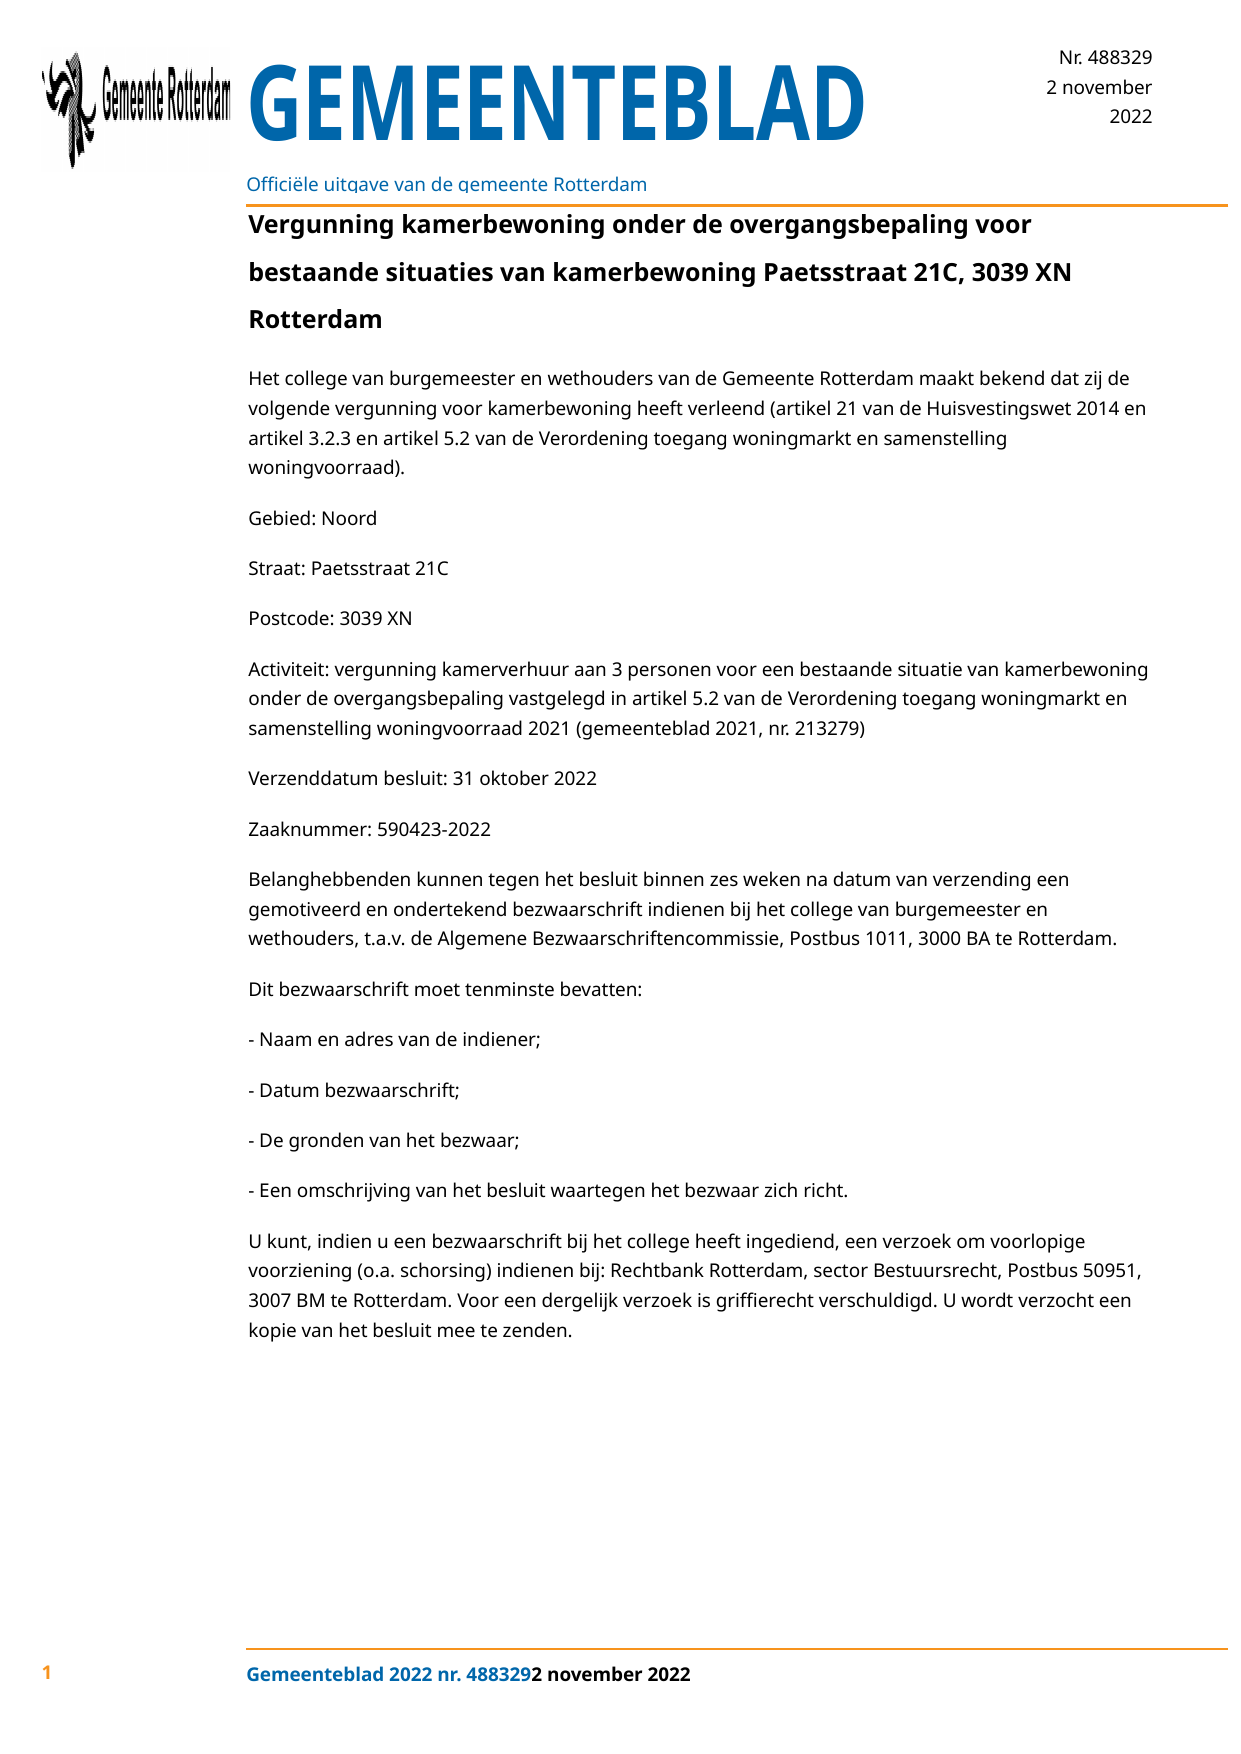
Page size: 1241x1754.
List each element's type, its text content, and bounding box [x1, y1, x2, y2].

text Postcode: 3039 XN [248, 606, 1152, 631]
text - Naam en adres van de indiener; [248, 1026, 1152, 1052]
text - Datum bezwaarschrift; [248, 1077, 1152, 1102]
picture [41, 47, 231, 172]
text U kunt, indien u een bezwaarschrift bij het college heeft ingediend, een verzoek om voorlopige voorziening (o.a. schorsing) indienen bij: Rechtbank Rotterdam, sector Bestuursrecht, Postbus 50951, 3007 BM te Rotterdam. Voor een dergelijk verzoek is griffierecht verschuldigd. U wordt verzocht een kopie van het besluit mee te zenden. [248, 1228, 1152, 1342]
text Het college van burgemeester en wethouders van de Gemeente Rotterdam maakt bekend dat zij de volgende vergunning voor kamerbewoning heeft verleend (artikel 21 van de Huisvestingswet 2014 en artikel 3.2.3 en artikel 5.2 van de Verordening toegang woningmarkt en samenstelling woningvoorraad). [248, 366, 1152, 480]
text Gebied: Noord [248, 505, 1152, 530]
text Vergunning kamerbewoning onder de overgangsbepaling voor bestaande situaties van kamerbewoning Paetsstraat 21C, 3039 XN Rotterdam [248, 207, 1152, 336]
text Dit bezwaarschrift moet tenminste bevatten: [248, 976, 1152, 1002]
text - Een omschrijving van het besluit waartegen het bezwaar zich richt. [248, 1178, 1152, 1203]
text - De gronden van het bezwaar; [248, 1127, 1152, 1153]
text Zaaknummer: 590423-2022 [248, 816, 1152, 842]
text Belanghebbenden kunnen tegen het besluit binnen zes weken na datum van verzending een gemotiveerd en ondertekend bezwaarschrift indienen bij het college van burgemeester en wethouders, t.a.v. de Algemene Bezwaarschriftencommissie, Postbus 1011, 3000 BA te Rotterdam. [248, 866, 1152, 951]
text Straat: Paetsstraat 21C [248, 555, 1152, 581]
text Verzenddatum besluit: 31 oktober 2022 [248, 766, 1152, 791]
text Activiteit: vergunning kamerverhuur aan 3 personen voor een bestaande situatie van kamerbewoning onder de overgangsbepaling vastgelegd in artikel 5.2 van de Verordening toegang woningmarkt en samenstelling woningvoorraad 2021 (gemeenteblad 2021, nr. 213279) [248, 656, 1152, 741]
